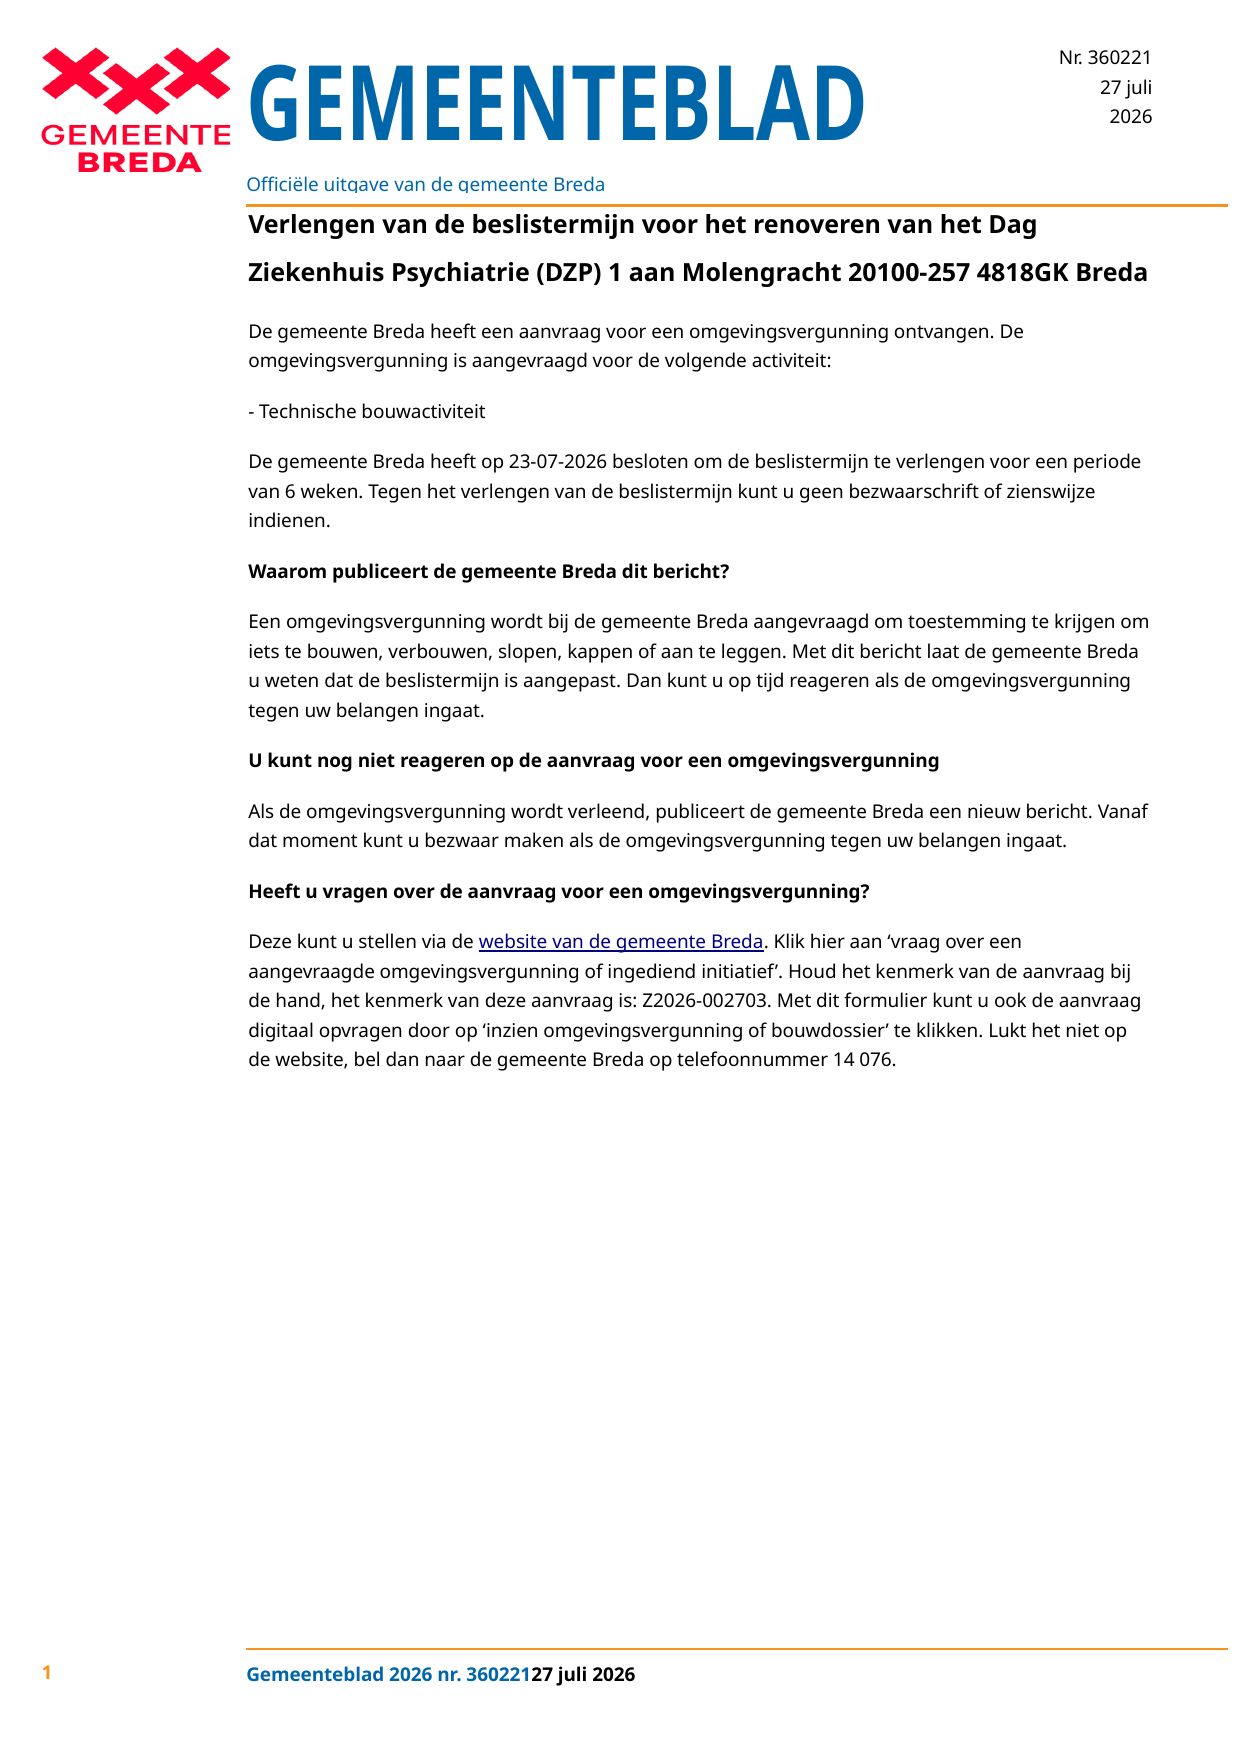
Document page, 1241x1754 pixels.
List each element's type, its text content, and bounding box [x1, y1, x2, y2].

text Als de omgevingsvergunning wordt verleend, publiceert de gemeente Breda een nieuw bericht. Vanaf dat moment kunt u bezwaar maken als de omgevingsvergunning tegen uw belangen ingaat. [248, 798, 1152, 853]
picture [41, 47, 231, 172]
text U kunt nog niet reageren op de aanvraag voor een omgevingsvergunning [248, 747, 1152, 773]
text De gemeente Breda heeft op 23-07-2026 besloten om de beslistermijn te verlengen voor een periode van 6 weken. Tegen het verlengen van de beslistermijn kunt u geen bezwaarschrift of zienswijze indienen. [248, 448, 1152, 533]
text Waarom publiceert de gemeente Breda dit bericht? [248, 558, 1152, 584]
text Een omgevingsvergunning wordt bij de gemeente Breda aangevraagd om toestemming te krijgen om iets te bouwen, verbouwen, slopen, kappen of aan te leggen. Met dit bericht laat de gemeente Breda u weten dat de beslistermijn is aangepast. Dan kunt u op tijd reageren als de omgevingsvergunning tegen uw belangen ingaat. [248, 608, 1152, 723]
text Heeft u vragen over de aanvraag voor een omgevingsvergunning? [248, 878, 1152, 904]
text - Technische bouwactiviteit [248, 398, 1152, 424]
text De gemeente Breda heeft een aanvraag voor een omgevingsvergunning ontvangen. De omgevingsvergunning is aangevraagd voor de volgende activiteit: [248, 318, 1152, 373]
text Verlengen van de beslistermijn voor het renoveren van het Dag Ziekenhuis Psychiatrie (DZP) 1 aan Molengracht 20100-257 4818GK Breda [248, 207, 1152, 288]
text Deze kunt u stellen via de website van de gemeente Breda. Klik hier aan ‘vraag over een aangevraagde omgevingsvergunning of ingediend initiatief’. Houd het kenmerk van de aanvraag bij de hand, het kenmerk van deze aanvraag is: Z2026-002703. Met dit formulier kunt u ook de aanvraag digitaal opvragen door op ‘inzien omgevingsvergunning of bouwdossier’ te klikken. Lukt het niet op de website, bel dan naar de gemeente Breda op telefoonnummer 14 076. [248, 928, 1152, 1072]
